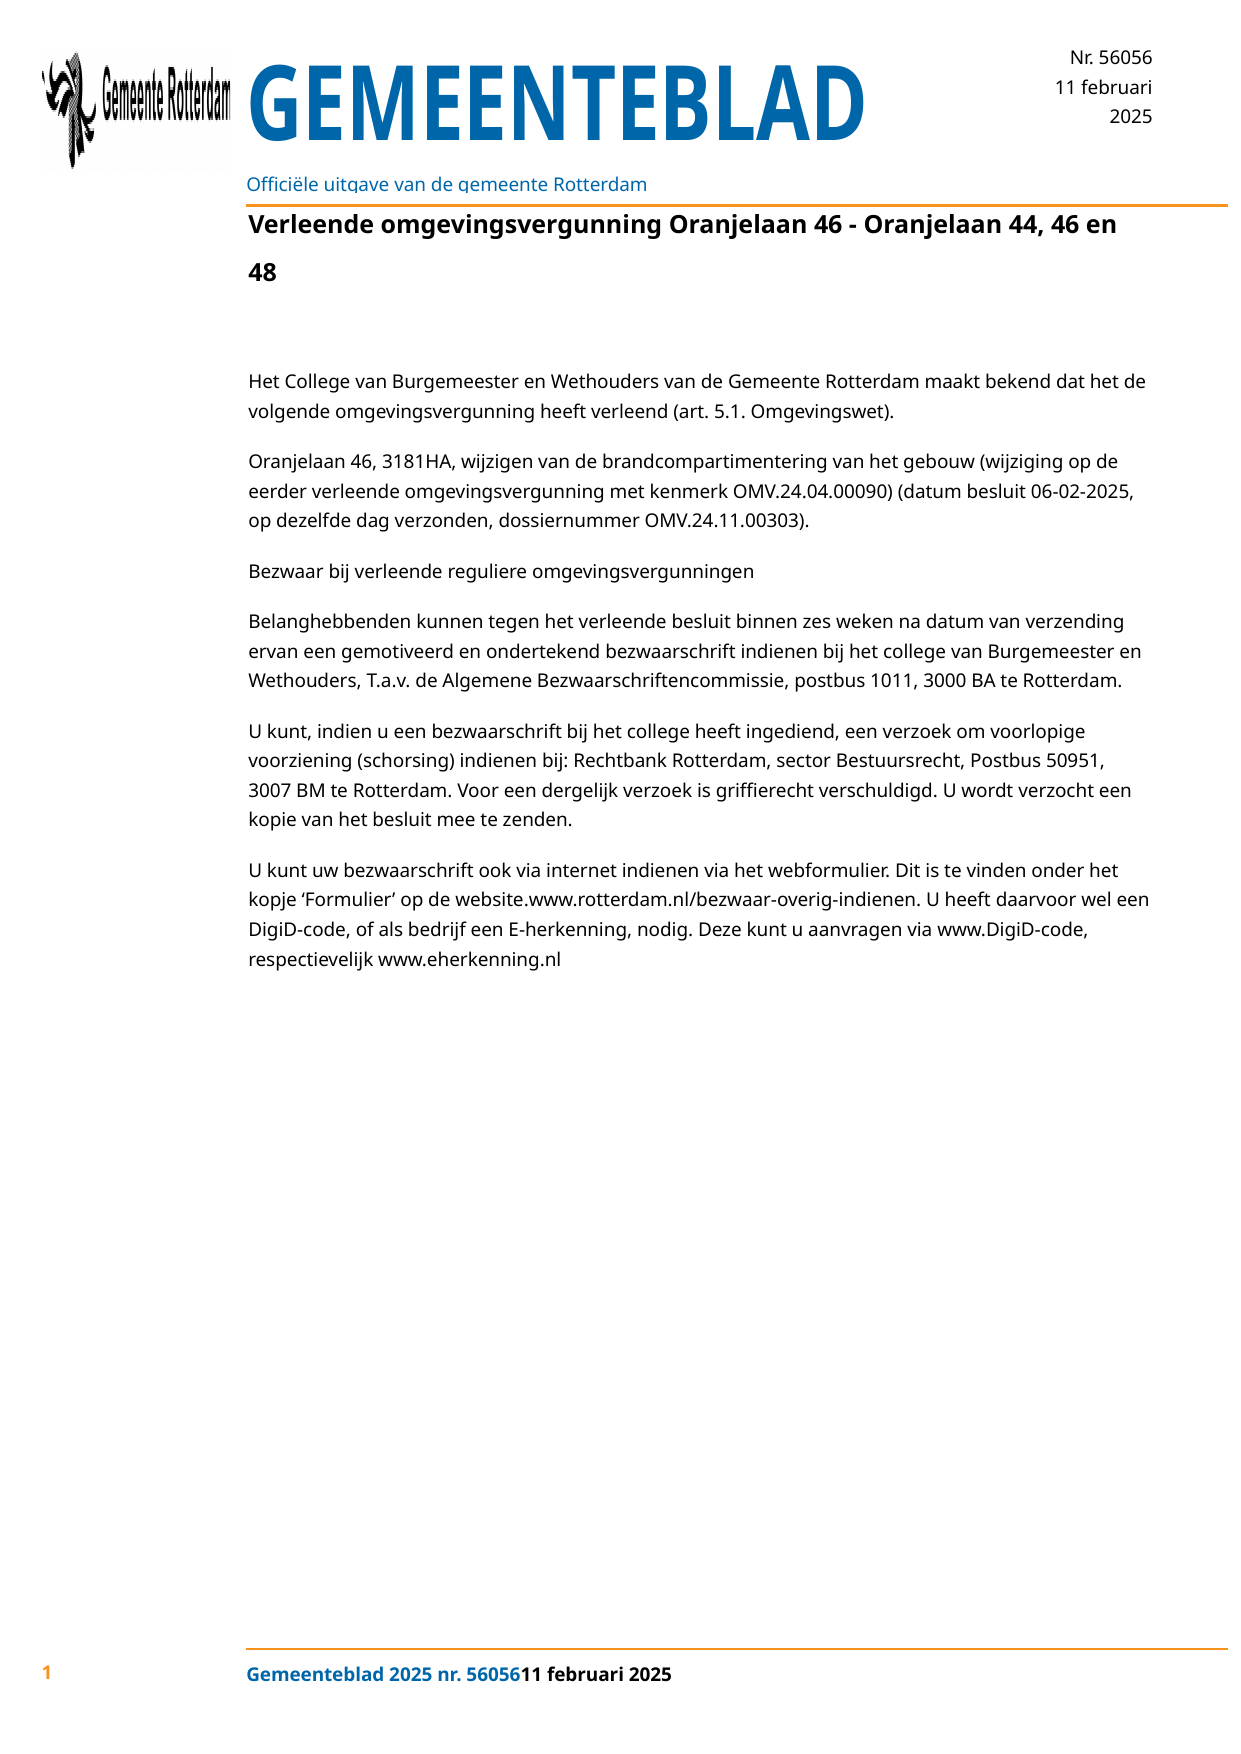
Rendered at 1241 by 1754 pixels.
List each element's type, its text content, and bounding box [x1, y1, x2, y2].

text U kunt uw bezwaarschrift ook via internet indienen via het webformulier. Dit is te vinden onder het kopje ‘Formulier’ op de website.www.rotterdam.nl/bezwaar-overig-indienen. U heeft daarvoor wel een DigiD-code, of als bedrijf een E-herkenning, nodig. Deze kunt u aanvragen via www.DigiD-code, respectievelijk www.eherkenning.nl [248, 857, 1152, 972]
text Het College van Burgemeester en Wethouders van de Gemeente Rotterdam maakt bekend dat het de volgende omgevingsvergunning heeft verleend (art. 5.1. Omgevingswet). [248, 368, 1152, 424]
text Bezwaar bij verleende reguliere omgevingsvergunningen [248, 558, 1152, 584]
text Oranjelaan 46, 3181HA, wijzigen van de brandcompartimentering van het gebouw (wijziging op de eerder verleende omgevingsvergunning met kenmerk OMV.24.04.00090) (datum besluit 06-02-2025, op dezelfde dag verzonden, dossiernummer OMV.24.11.00303). [248, 448, 1152, 533]
text U kunt, indien u een bezwaarschrift bij het college heeft ingediend, een verzoek om voorlopige voorziening (schorsing) indienen bij: Rechtbank Rotterdam, sector Bestuursrecht, Postbus 50951, 3007 BM te Rotterdam. Voor een dergelijk verzoek is griffierecht verschuldigd. U wordt verzocht een kopie van het besluit mee te zenden. [248, 718, 1152, 832]
text Belanghebbenden kunnen tegen het verleende besluit binnen zes weken na datum van verzending ervan een gemotiveerd en ondertekend bezwaarschrift indienen bij het college van Burgemeester en Wethouders, T.a.v. de Algemene Bezwaarschriftencommissie, postbus 1011, 3000 BA te Rotterdam. [248, 608, 1152, 693]
picture [41, 47, 231, 172]
text Verleende omgevingsvergunning Oranjelaan 46 - Oranjelaan 44, 46 en 48 [248, 207, 1152, 288]
